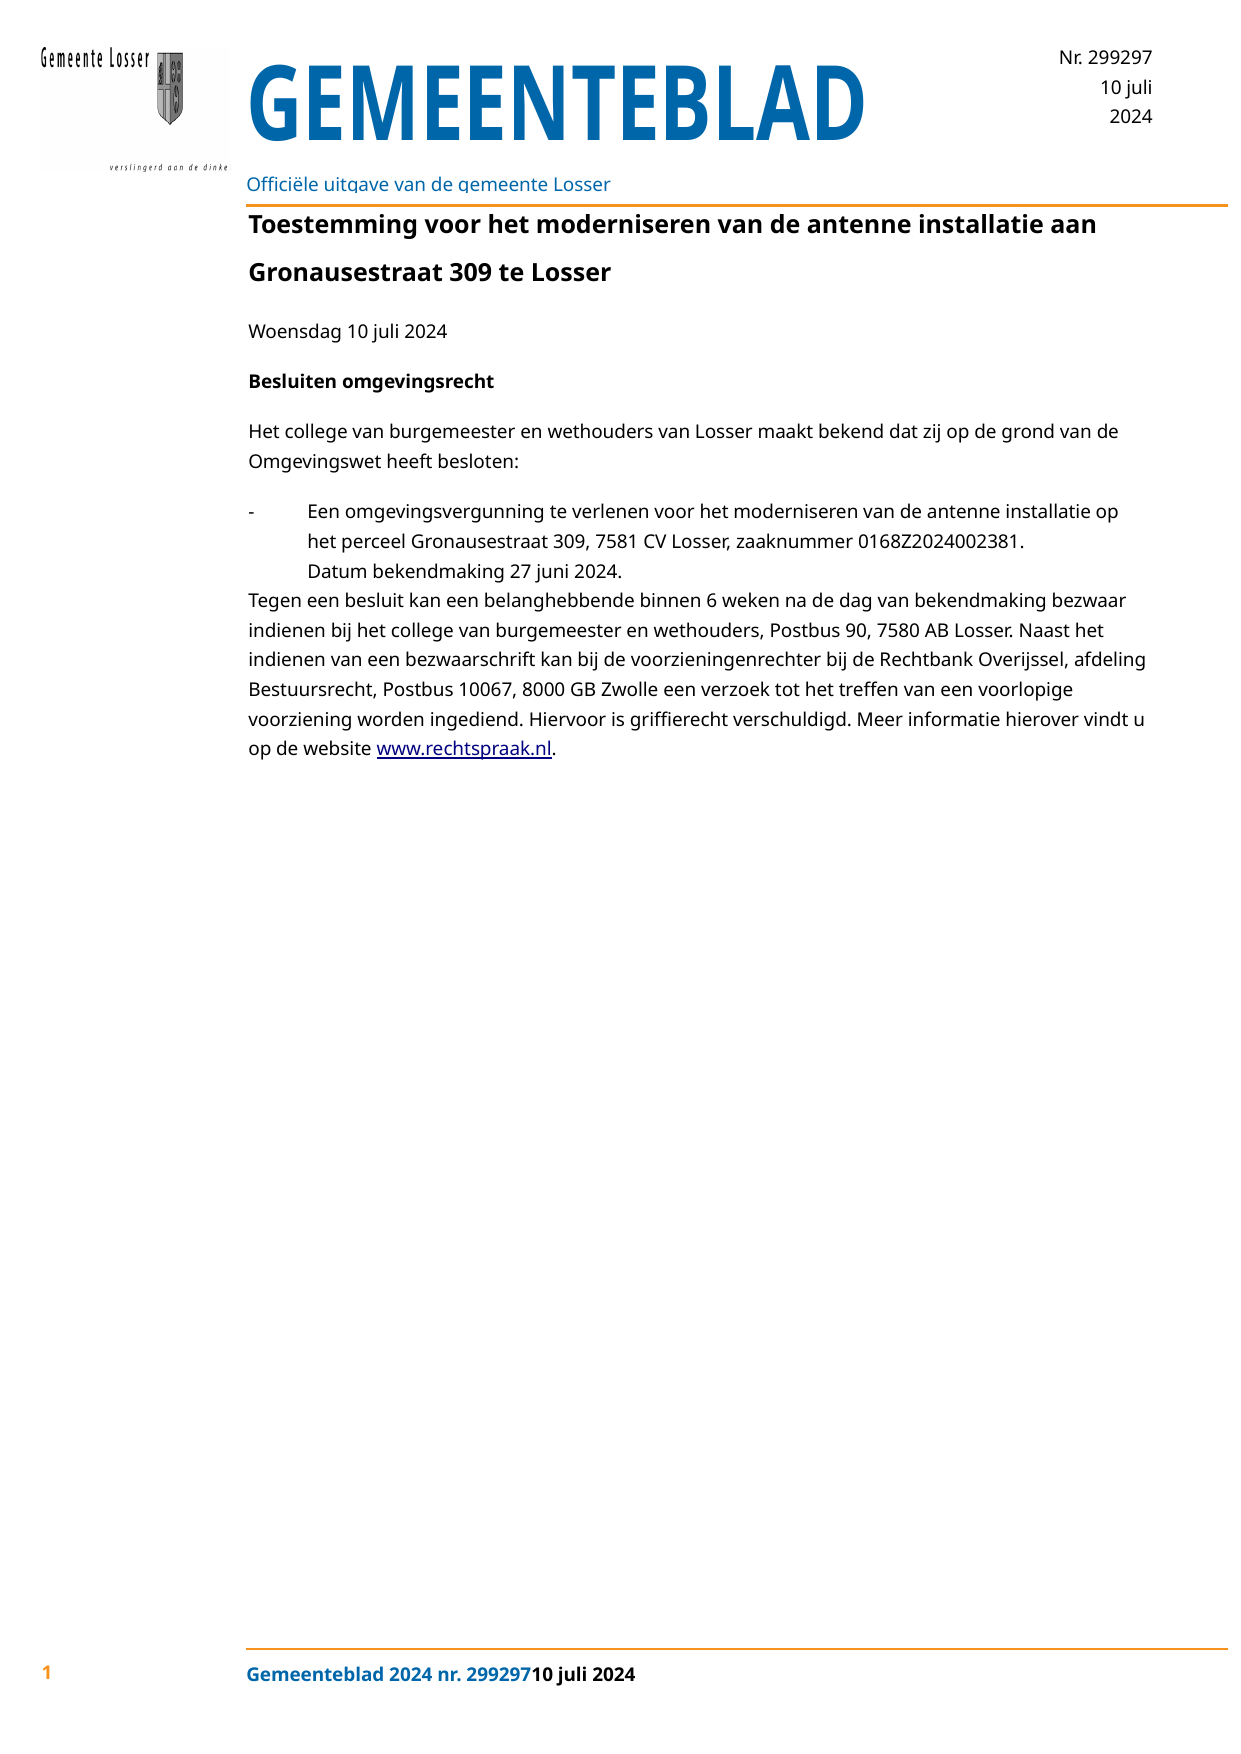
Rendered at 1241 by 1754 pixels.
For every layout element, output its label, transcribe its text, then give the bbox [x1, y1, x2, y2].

list Een omgevingsvergunning te verlenen voor het moderniseren van de antenne installatie op het perceel Gronausestraat 309, 7581 CV Losser, zaaknummer 0168Z2024002381. [248, 499, 1152, 554]
text Besluiten omgevingsrecht [248, 368, 1152, 394]
text Tegen een besluit kan een belanghebbende binnen 6 weken na de dag van bekendmaking bezwaar indienen bij het college van burgemeester en wethouders, Postbus 90, 7580 AB Losser. Naast het indienen van een bezwaarschrift kan bij de voorzieningenrechter bij de Rechtbank Overijssel, afdeling Bestuursrecht, Postbus 10067, 8000 GB Zwolle een verzoek tot het treffen van een voorlopige voorziening worden ingediend. Hiervoor is griffierecht verschuldigd. Meer informatie hierover vindt u op de website www.rechtspraak.nl. [248, 587, 1152, 761]
list Datum bekendmaking 27 juni 2024. [248, 558, 1152, 584]
text Toestemming voor het moderniseren van de antenne installatie aan Gronausestraat 309 te Losser [248, 207, 1152, 288]
picture [41, 47, 231, 172]
text Het college van burgemeester en wethouders van Losser maakt bekend dat zij op de grond van de Omgevingswet heeft besloten: [248, 419, 1152, 474]
text Woensdag 10 juli 2024 [248, 318, 1152, 344]
